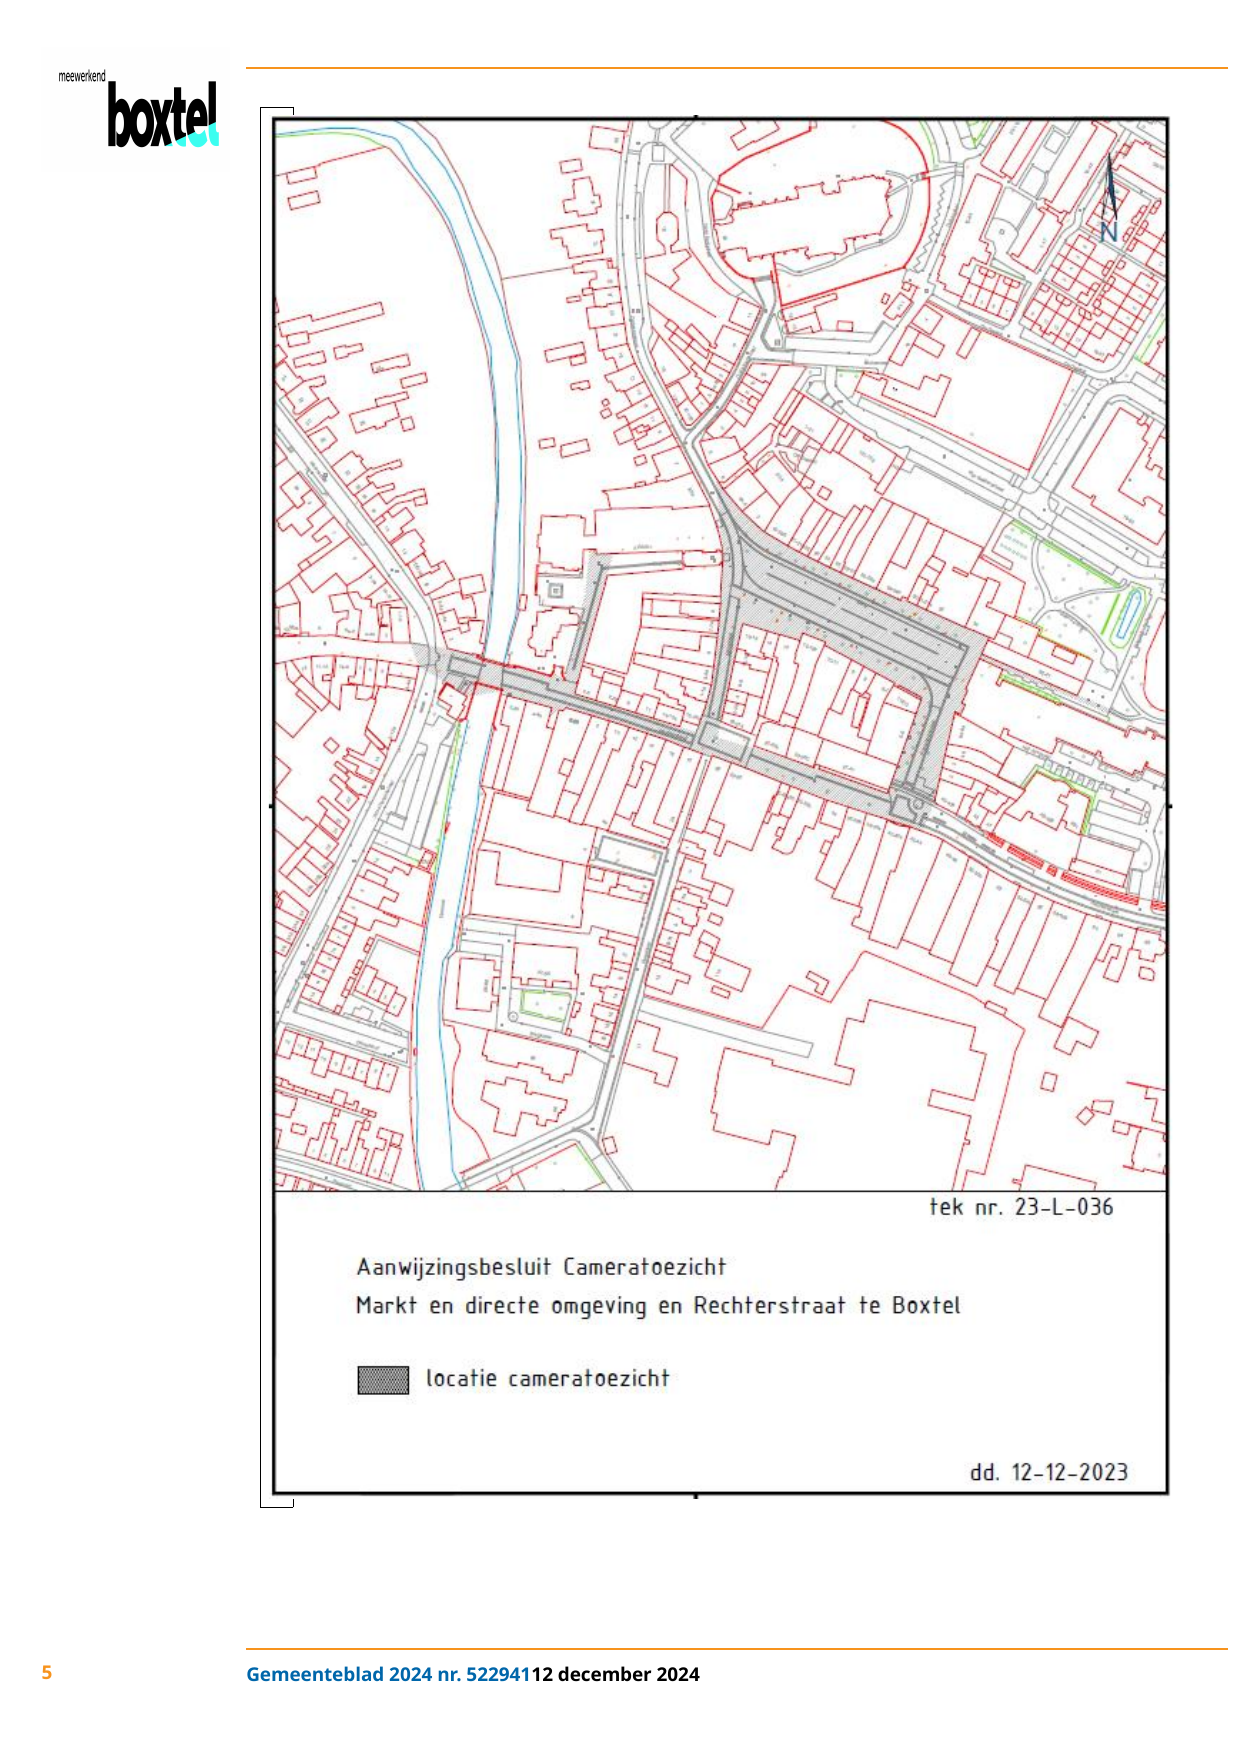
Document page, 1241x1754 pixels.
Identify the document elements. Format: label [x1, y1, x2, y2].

picture [41, 47, 231, 172]
picture [268, 115, 1173, 1499]
